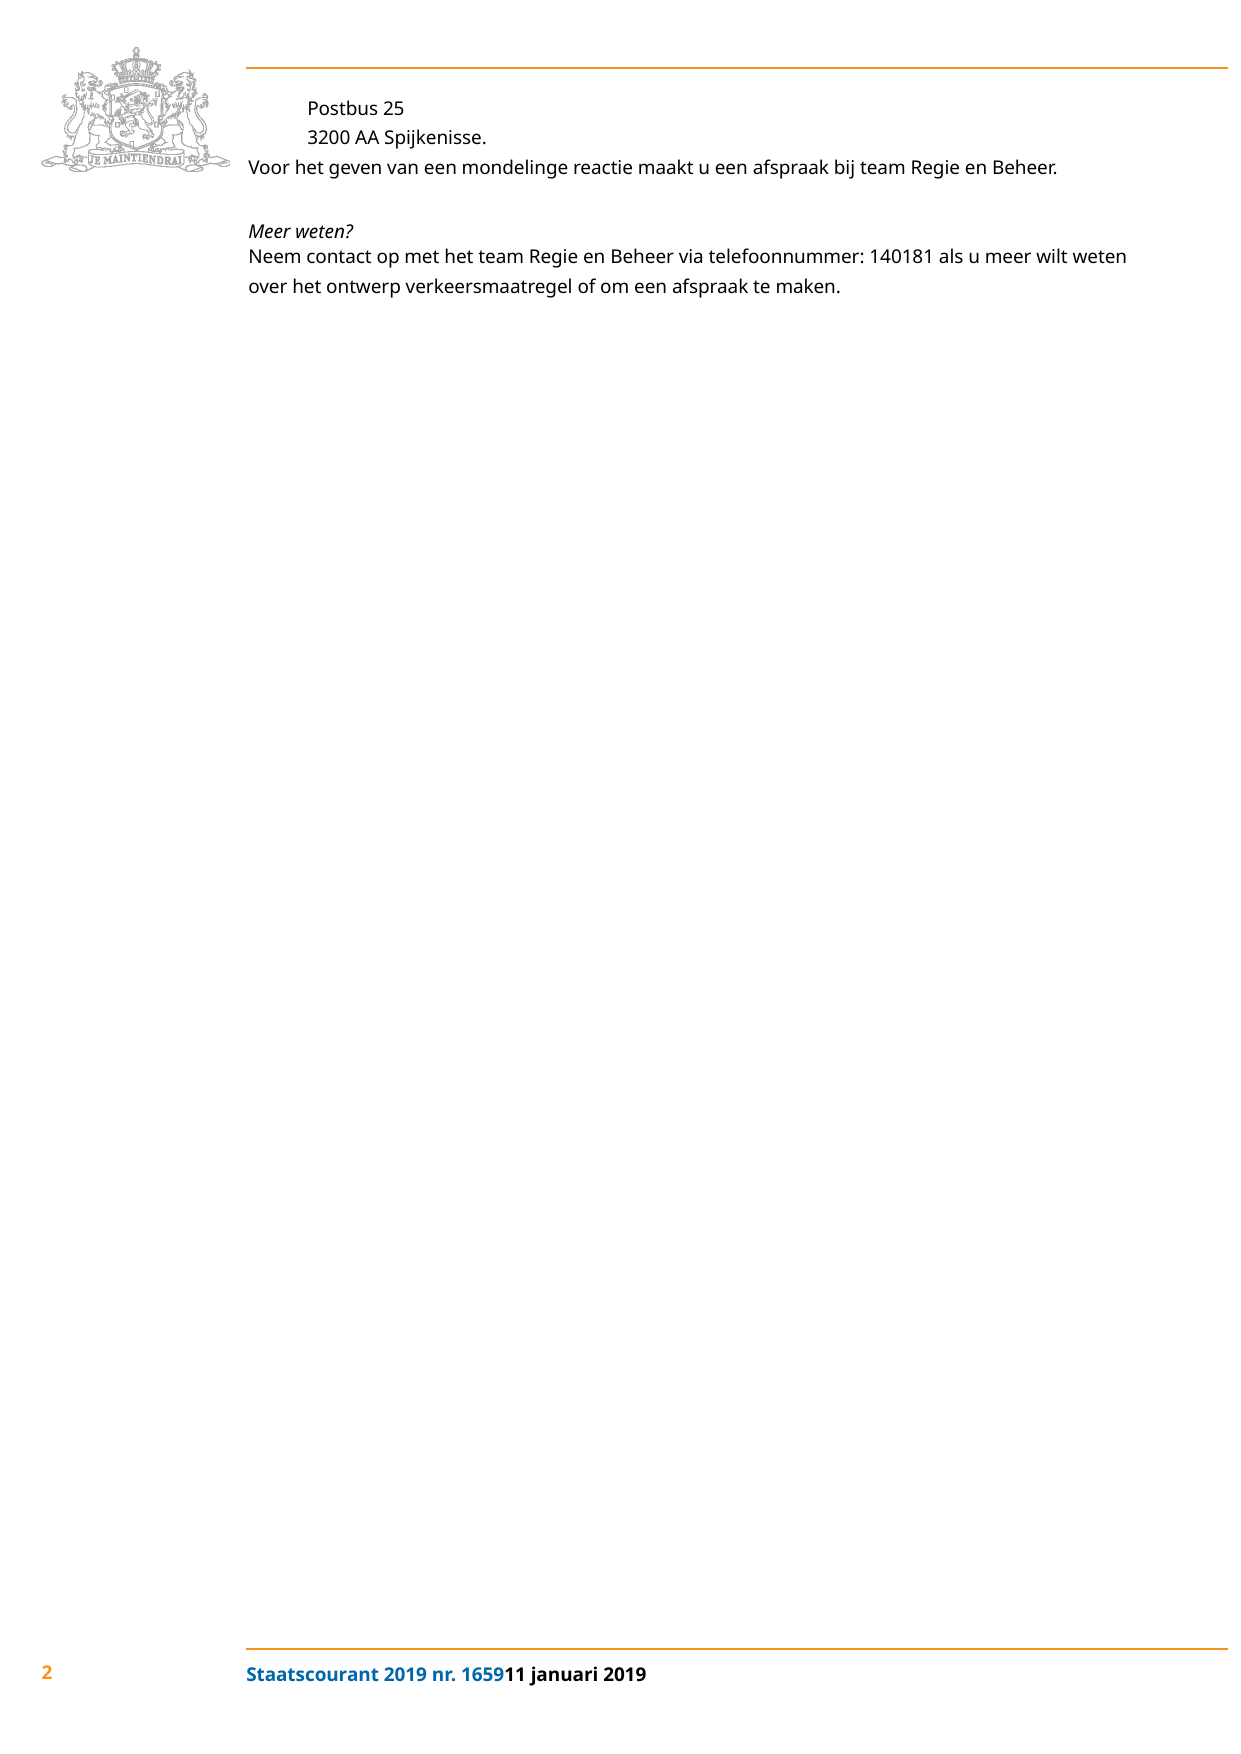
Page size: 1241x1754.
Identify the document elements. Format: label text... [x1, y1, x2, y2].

text Meer weten? [248, 218, 1152, 244]
picture [41, 47, 231, 172]
text Voor het geven van een mondelinge reactie maakt u een afspraak bij team Regie en Beheer. [248, 154, 1152, 180]
list 3200 AA Spijkenisse. [248, 124, 1152, 150]
text Neem contact op met het team Regie en Beheer via telefoonnummer: 140181 als u meer wilt weten over het ontwerp verkeersmaatregel of om een afspraak te maken. [248, 244, 1152, 299]
list Postbus 25 [248, 95, 1152, 121]
